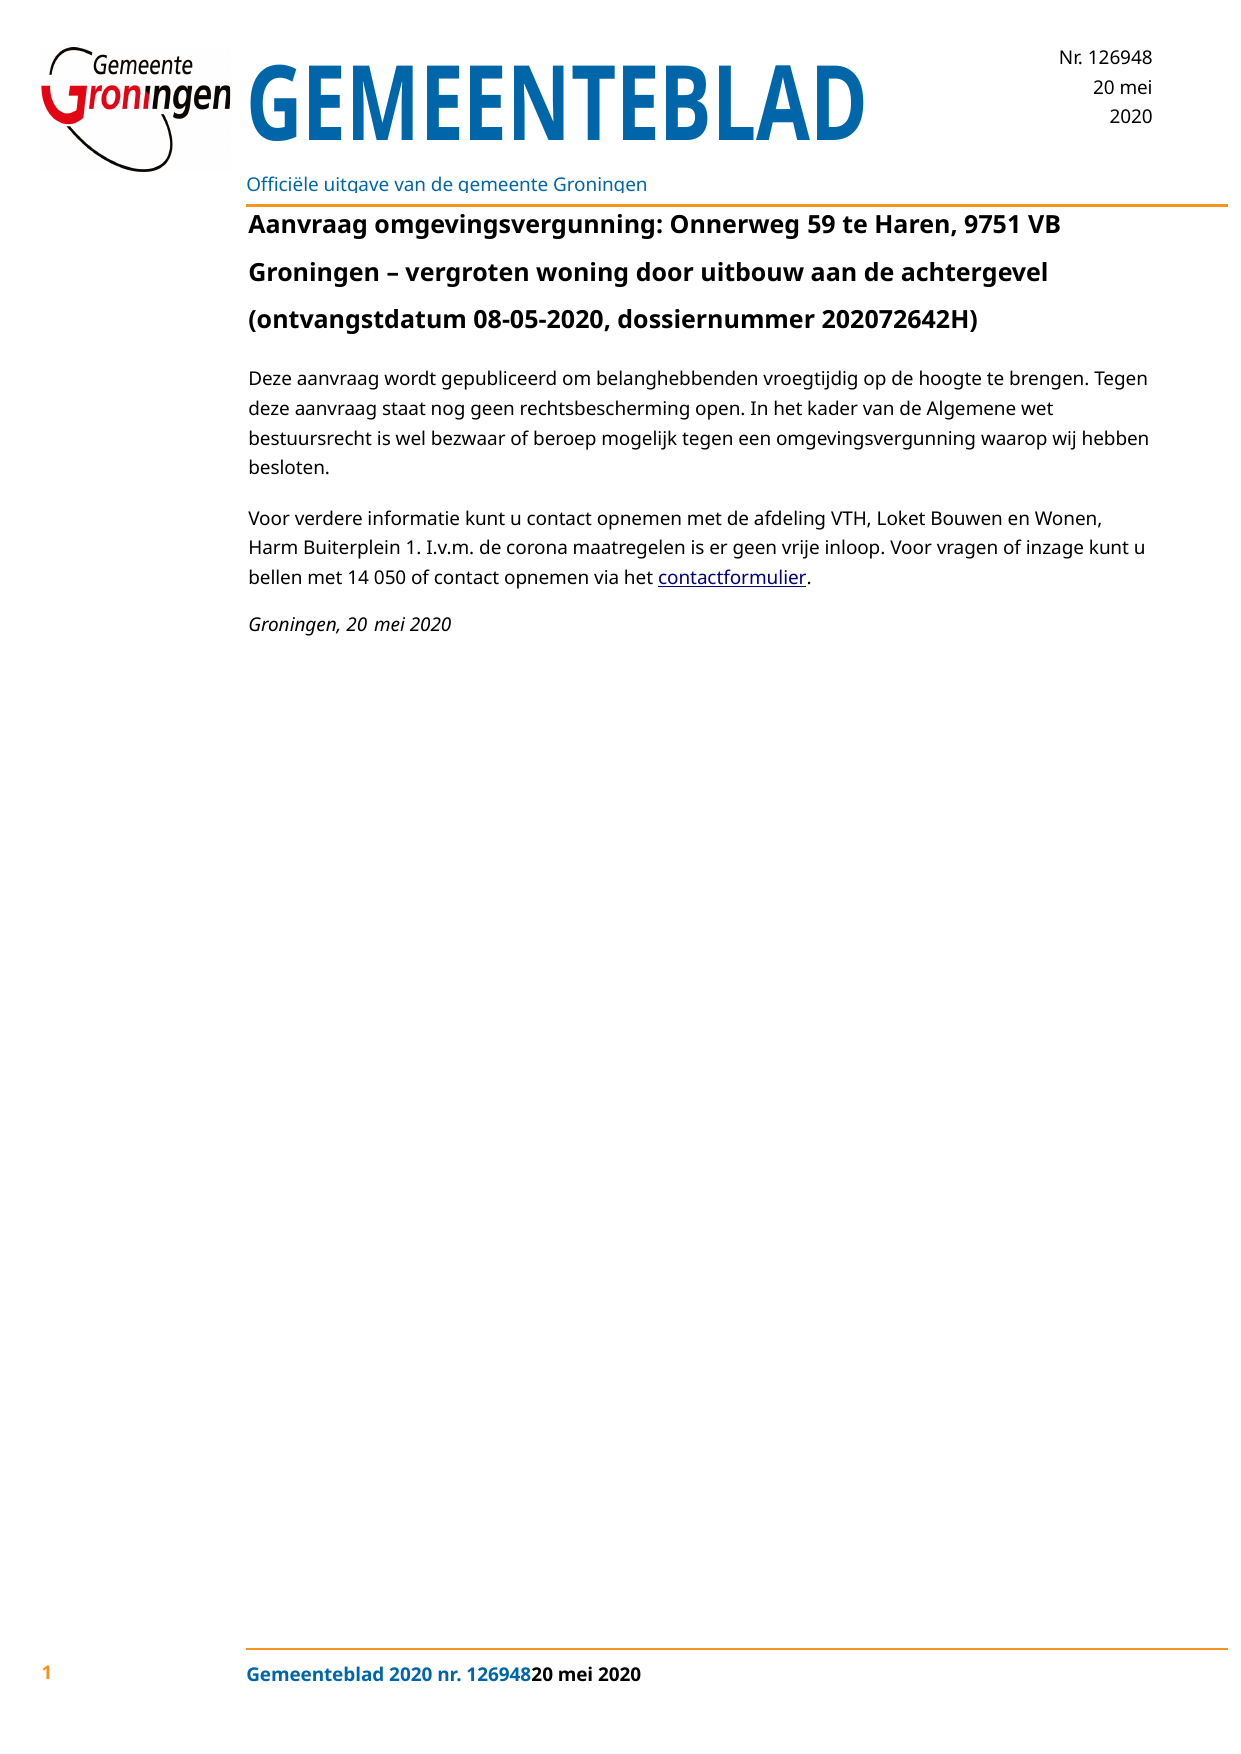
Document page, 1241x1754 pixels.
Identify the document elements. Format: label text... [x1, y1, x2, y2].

text Groningen, 20 mei 2020 [248, 612, 1152, 637]
text Deze aanvraag wordt gepubliceerd om belanghebbenden vroegtijdig op de hoogte te brengen. Tegen deze aanvraag staat nog geen rechtsbescherming open. In het kader van de Algemene wet bestuursrecht is wel bezwaar of beroep mogelijk tegen een omgevingsvergunning waarop wij hebben besloten. [248, 366, 1152, 480]
text Voor verdere informatie kunt u contact opnemen met de afdeling VTH, Loket Bouwen en Wonen, Harm Buiterplein 1. I.v.m. de corona maatregelen is er geen vrije inloop. Voor vragen of inzage kunt u bellen met 14 050 of contact opnemen via het contactformulier. [248, 505, 1152, 589]
picture [41, 47, 231, 172]
text Aanvraag omgevingsvergunning: Onnerweg 59 te Haren, 9751 VB Groningen – vergroten woning door uitbouw aan de achtergevel (ontvangstdatum 08-05-2020, dossiernummer 202072642H) [248, 207, 1152, 336]
